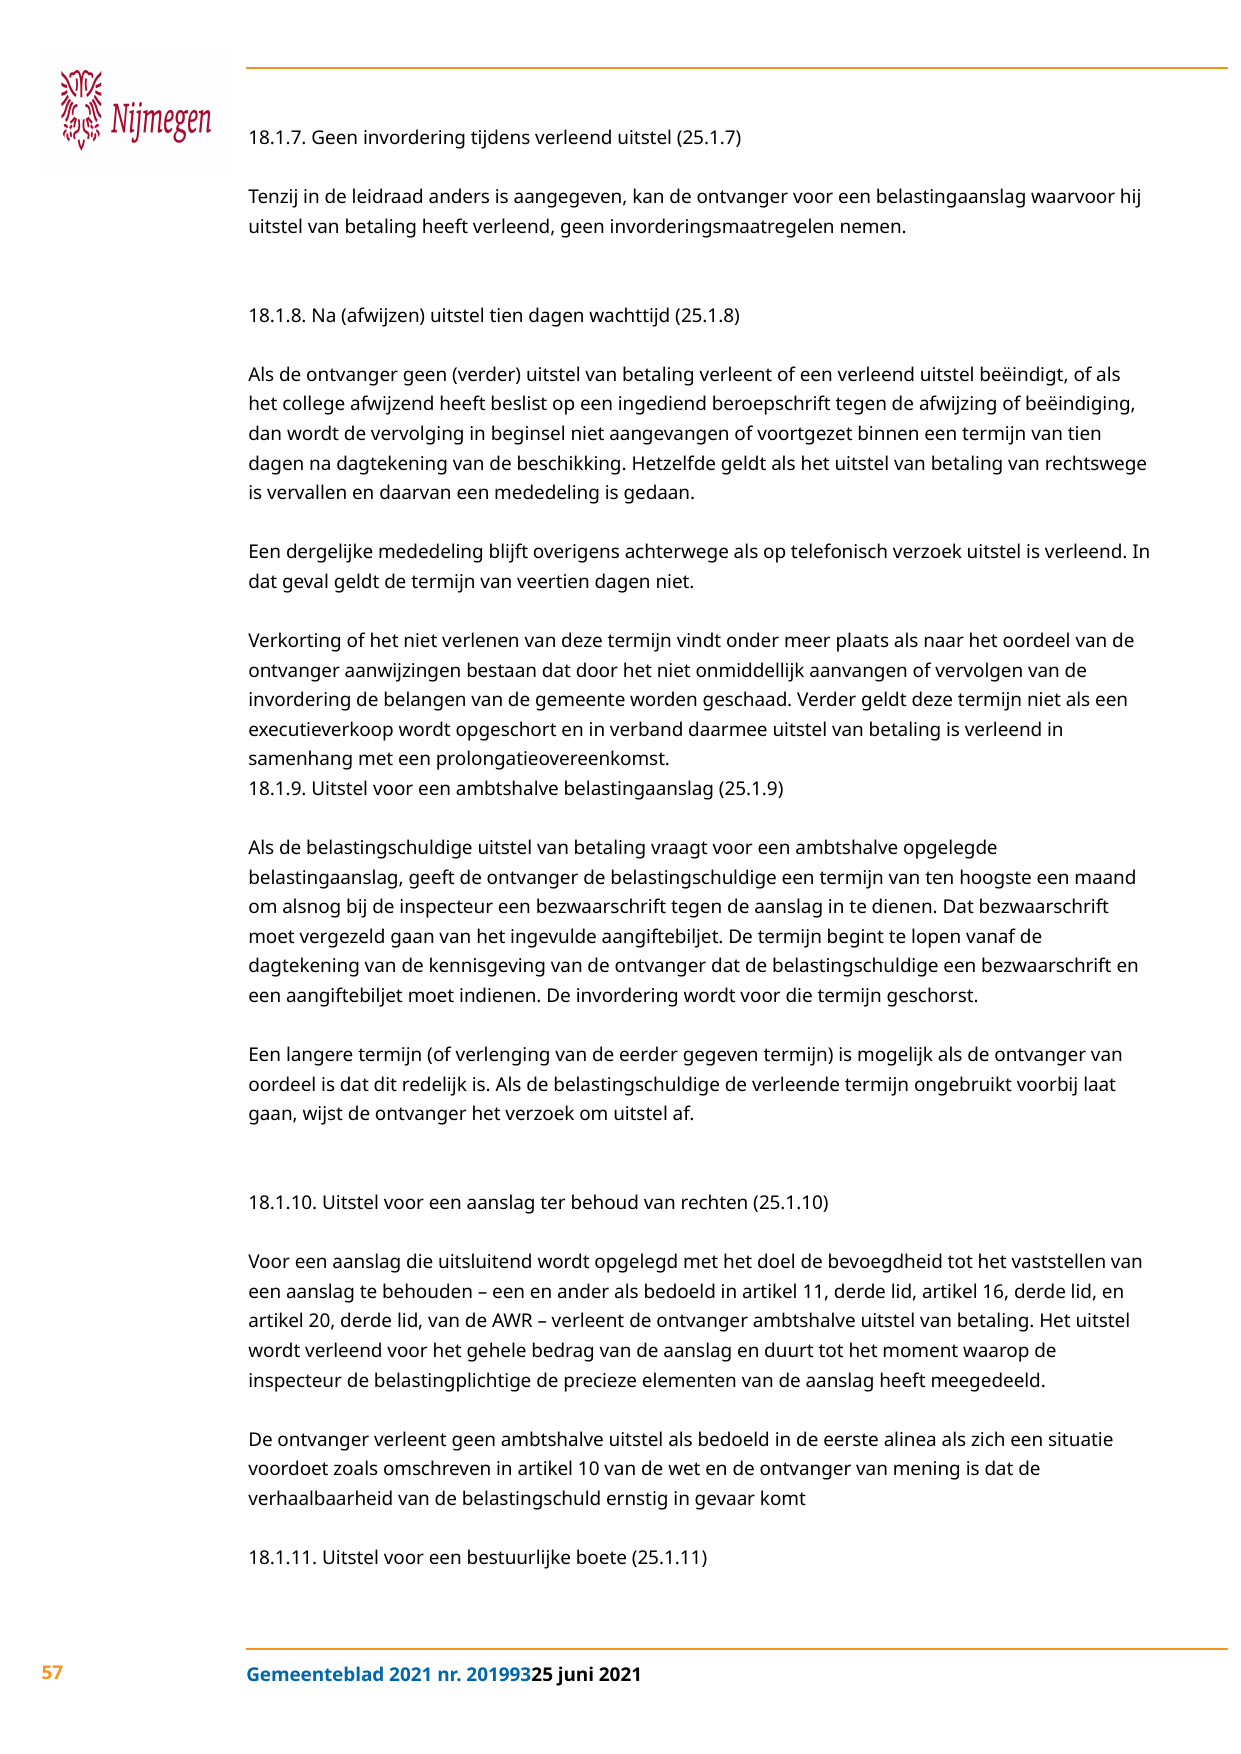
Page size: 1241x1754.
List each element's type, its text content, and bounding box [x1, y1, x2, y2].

text Tenzij in de leidraad anders is aangegeven, kan de ontvanger voor een belastingaanslag waarvoor hij uitstel van betaling heeft verleend, geen invorderingsmaatregelen nemen. [248, 183, 1152, 239]
text Als de belastingschuldige uitstel van betaling vraagt voor een ambtshalve opgelegde belastingaanslag, geeft de ontvanger de belastingschuldige een termijn van ten hoogste een maand om alsnog bij de inspecteur een bezwaarschrift tegen de aanslag in te dienen. Dat bezwaarschrift moet vergezeld gaan van het ingevulde aangiftebiljet. De termijn begint te lopen vanaf de dagtekening van de kennisgeving van de ontvanger dat de belastingschuldige een bezwaarschrift en een aangiftebiljet moet indienen. De invordering wordt voor die termijn geschorst. [248, 834, 1152, 1008]
text 18.1.10. Uitstel voor een aanslag ter behoud van rechten (25.1.10) [248, 1189, 1152, 1215]
text Voor een aanslag die uitsluitend wordt opgelegd met het doel de bevoegdheid tot het vaststellen van een aanslag te behouden – een en ander als bedoeld in artikel 11, derde lid, artikel 16, derde lid, en artikel 20, derde lid, van de AWR – verleent de ontvanger ambtshalve uitstel van betaling. Het uitstel wordt verleend voor het gehele bedrag van de aanslag en duurt tot het moment waarop de inspecteur de belastingplichtige de precieze elementen van de aanslag heeft meegedeeld. [248, 1248, 1152, 1393]
text 18.1.8. Na (afwijzen) uitstel tien dagen wachttijd (25.1.8) [248, 302, 1152, 328]
text 18.1.7. Geen invordering tijdens verleend uitstel (25.1.7) [248, 124, 1152, 150]
text Verkorting of het niet verlenen van deze termijn vindt onder meer plaats als naar het oordeel van de ontvanger aanwijzingen bestaan dat door het niet onmiddellijk aanvangen of vervolgen van de invordering de belangen van de gemeente worden geschaad. Verder geldt deze termijn niet als een executieverkoop wordt opgeschort en in verband daarmee uitstel van betaling is verleend in samenhang met een prolongatieovereenkomst. [248, 627, 1152, 771]
text 18.1.9. Uitstel voor een ambtshalve belastingaanslag (25.1.9) [248, 775, 1152, 801]
picture [41, 47, 231, 172]
text Een dergelijke mededeling blijft overigens achterwege als op telefonisch verzoek uitstel is verleend. In dat geval geldt de termijn van veertien dagen niet. [248, 538, 1152, 594]
text Een langere termijn (of verlenging van de eerder gegeven termijn) is mogelijk als de ontvanger van oordeel is dat dit redelijk is. Als de belastingschuldige de verleende termijn ongebruikt voorbij laat gaan, wijst de ontvanger het verzoek om uitstel af. [248, 1041, 1152, 1126]
text Als de ontvanger geen (verder) uitstel van betaling verleent of een verleend uitstel beëindigt, of als het college afwijzend heeft beslist op een ingediend beroepschrift tegen de afwijzing of beëindiging, dan wordt de vervolging in beginsel niet aangevangen of voortgezet binnen een termijn van tien dagen na dagtekening van de beschikking. Hetzelfde geldt als het uitstel van betaling van rechtswege is vervallen en daarvan een mededeling is gedaan. [248, 361, 1152, 505]
text 18.1.11. Uitstel voor een bestuurlijke boete (25.1.11) [248, 1544, 1152, 1570]
text De ontvanger verleent geen ambtshalve uitstel als bedoeld in de eerste alinea als zich een situatie voordoet zoals omschreven in artikel 10 van de wet en de ontvanger van mening is dat de verhaalbaarheid van de belastingschuld ernstig in gevaar komt [248, 1426, 1152, 1511]
